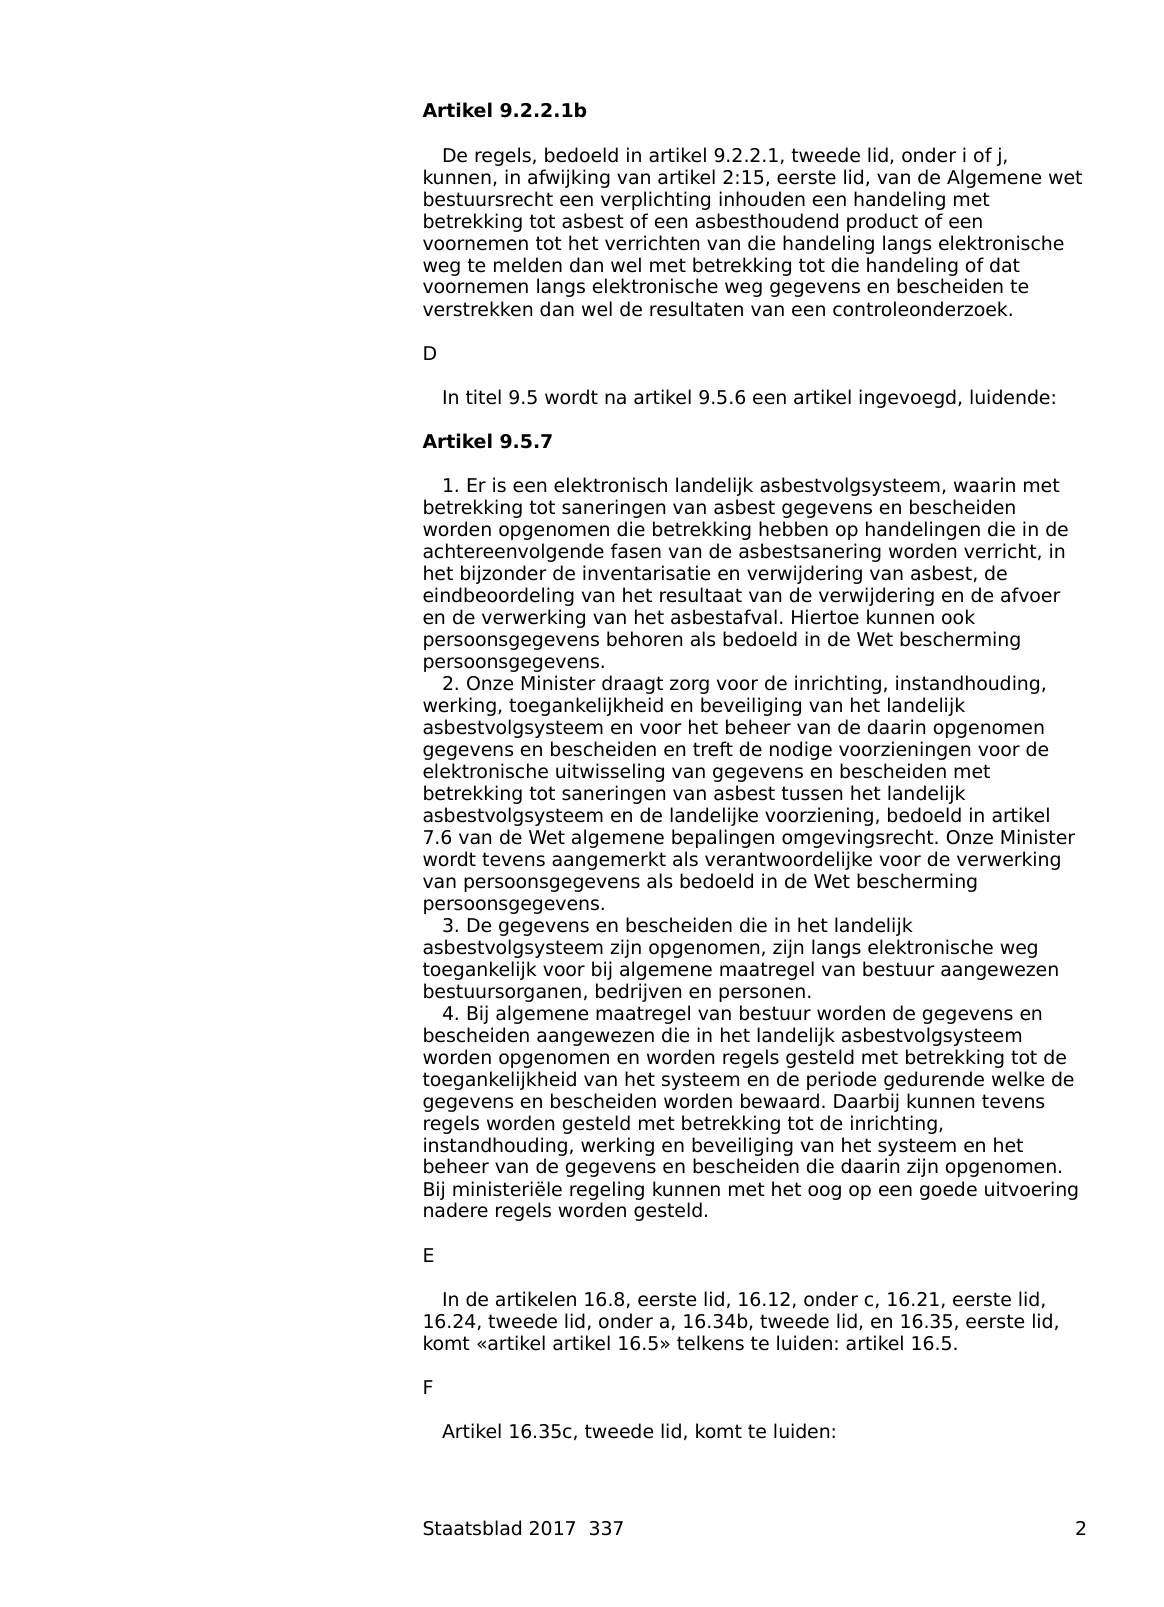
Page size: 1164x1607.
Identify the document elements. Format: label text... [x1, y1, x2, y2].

subtitle Artikel 9.2.2.1b [422, 100, 1087, 122]
text In de artikelen 16.8, eerste lid, 16.12, onder c, 16.21, eerste lid, 16.24, tweede lid, onder a, 16.34b, tweede lid, en 16.35, eerste lid, komt «artikel artikel 16.5» telkens te luiden: artikel 16.5. [422, 1289, 1087, 1355]
subtitle Artikel 9.5.7 [422, 431, 1087, 453]
text 2. Onze Minister draagt zorg voor de inrichting, instandhouding, werking, toegankelijkheid en beveiliging van het landelijk asbestvolgsysteem en voor het beheer van de daarin opgenomen gegevens en bescheiden en treft de nodige voorzieningen voor de elektronische uitwisseling van gegevens en bescheiden met betrekking tot saneringen van asbest tussen het landelijk asbestvolgsysteem en de landelijke voorziening, bedoeld in artikel 7.6 van de Wet algemene bepalingen omgevingsrecht. Onze Minister wordt tevens aangemerkt als verantwoordelijke voor de verwerking van persoonsgegevens als bedoeld in de Wet bescherming persoonsgegevens. [422, 673, 1087, 915]
text F [422, 1377, 1087, 1399]
text 1. Er is een elektronisch landelijk asbestvolgsysteem, waarin met betrekking tot saneringen van asbest gegevens en bescheiden worden opgenomen die betrekking hebben op handelingen die in de achtereenvolgende fasen van de asbestsanering worden verricht, in het bijzonder de inventarisatie en verwijdering van asbest, de eindbeoordeling van het resultaat van de verwijdering en de afvoer en de verwerking van het asbestafval. Hiertoe kunnen ook persoonsgegevens behoren als bedoeld in de Wet bescherming persoonsgegevens. [422, 475, 1087, 673]
text 3. De gegevens en bescheiden die in het landelijk asbestvolgsysteem zijn opgenomen, zijn langs elektronische weg toegankelijk voor bij algemene maatregel van bestuur aangewezen bestuursorganen, bedrijven en personen. [422, 915, 1087, 1003]
text Artikel 16.35c, tweede lid, komt te luiden: [422, 1421, 1087, 1443]
text D [422, 343, 1087, 364]
text 4. Bij algemene maatregel van bestuur worden de gegevens en bescheiden aangewezen die in het landelijk asbestvolgsysteem worden opgenomen en worden regels gesteld met betrekking tot de toegankelijkheid van het systeem en de periode gedurende welke de gegevens en bescheiden worden bewaard. Daarbij kunnen tevens regels worden gesteld met betrekking tot de inrichting, instandhouding, werking en beveiliging van het systeem en het beheer van de gegevens en bescheiden die daarin zijn opgenomen. Bij ministeriële regeling kunnen met het oog op een goede uitvoering nadere regels worden gesteld. [422, 1003, 1087, 1222]
text In titel 9.5 wordt na artikel 9.5.6 een artikel ingevoegd, luidende: [422, 387, 1087, 409]
text De regels, bedoeld in artikel 9.2.2.1, tweede lid, onder i of j, kunnen, in afwijking van artikel 2:15, eerste lid, van de Algemene wet bestuursrecht een verplichting inhouden een handeling met betrekking tot asbest of een asbesthoudend product of een voornemen tot het verrichten van die handeling langs elektronische weg te melden dan wel met betrekking tot die handeling of dat voornemen langs elektronische weg gegevens en bescheiden te verstrekken dan wel de resultaten van een controleonderzoek. [422, 144, 1087, 320]
text E [422, 1244, 1087, 1267]
